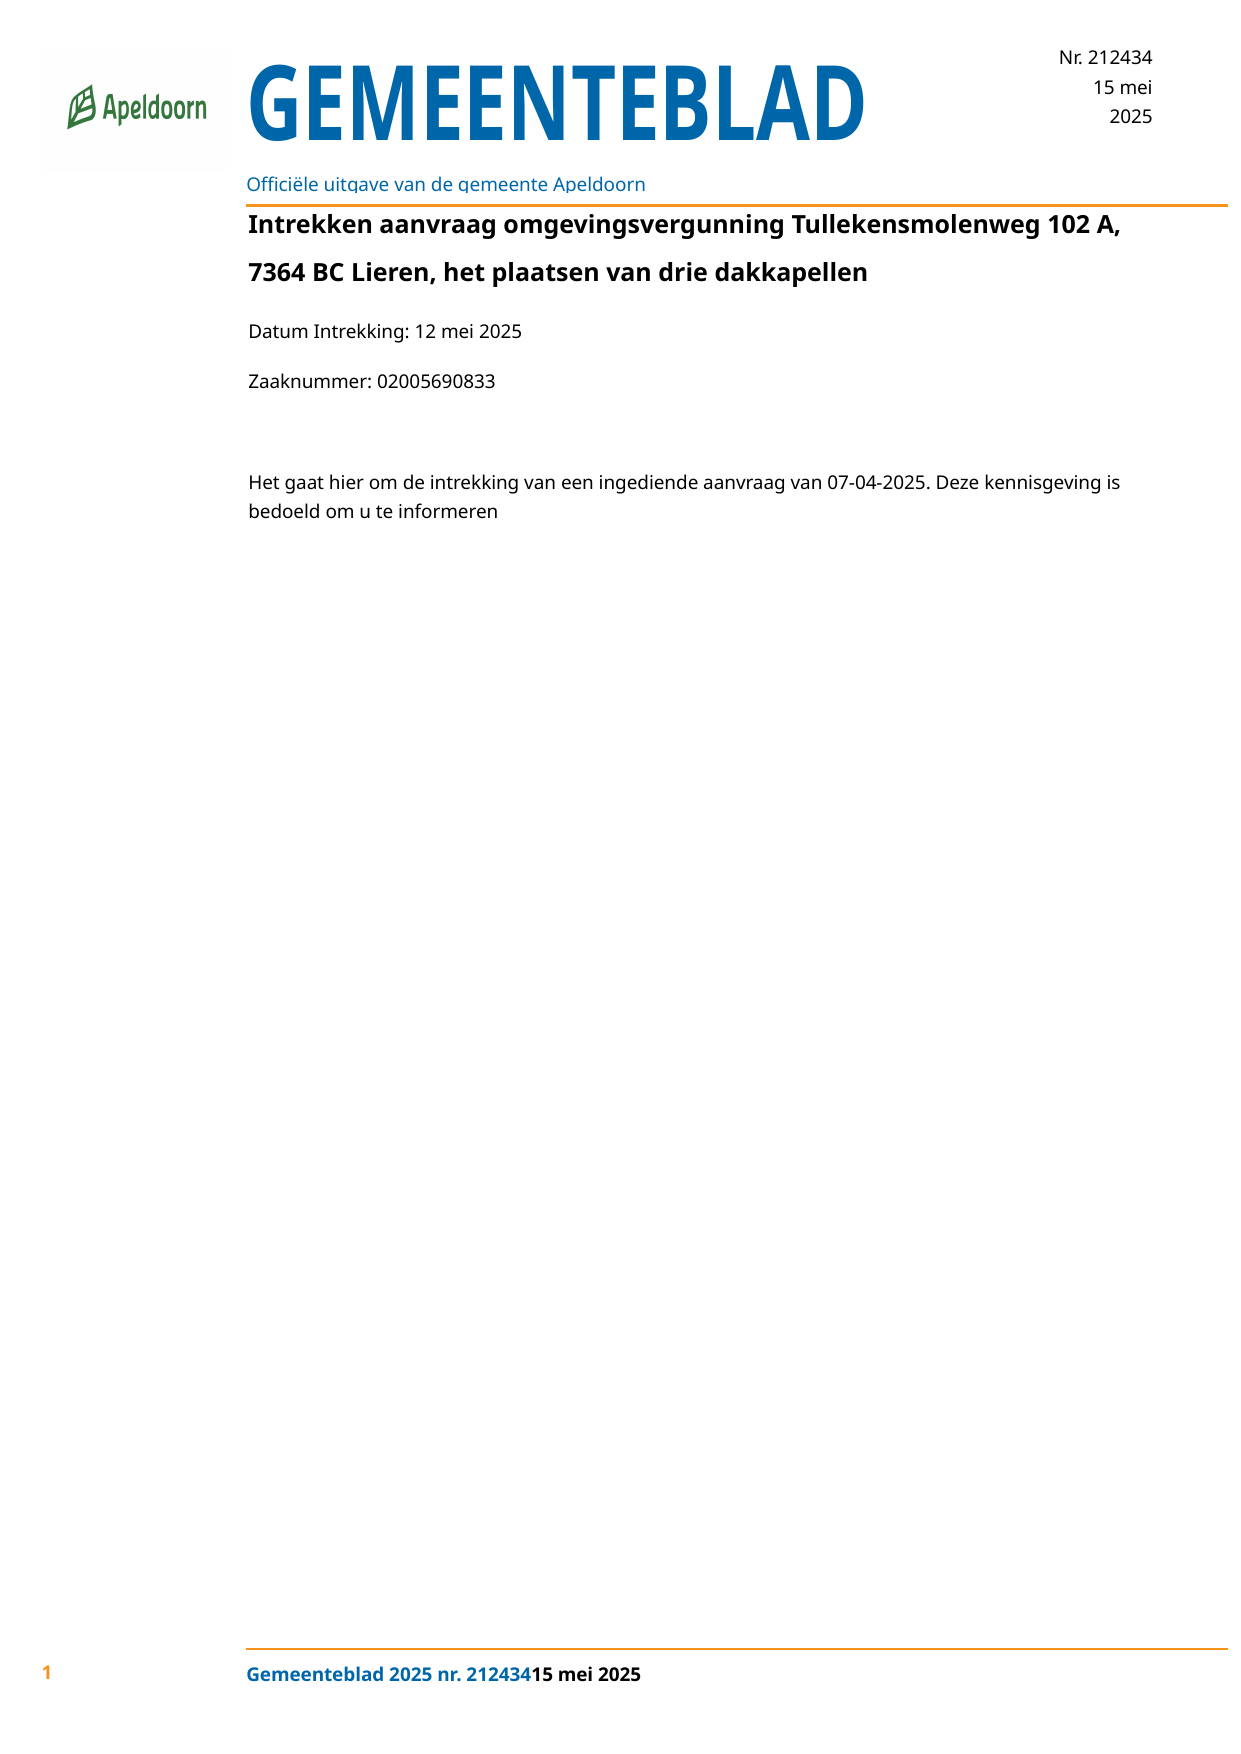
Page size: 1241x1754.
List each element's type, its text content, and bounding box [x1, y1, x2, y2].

text Zaaknummer: 02005690833 [248, 368, 1152, 394]
text Datum Intrekking: 12 mei 2025 [248, 318, 1152, 344]
text Intrekken aanvraag omgevingsvergunning Tullekensmolenweg 102 A, 7364 BC Lieren, het plaatsen van drie dakkapellen [248, 207, 1152, 288]
picture [41, 47, 231, 172]
text Het gaat hier om de intrekking van een ingediende aanvraag van 07-04-2025. Deze kennisgeving is bedoeld om u te informeren [248, 469, 1152, 524]
